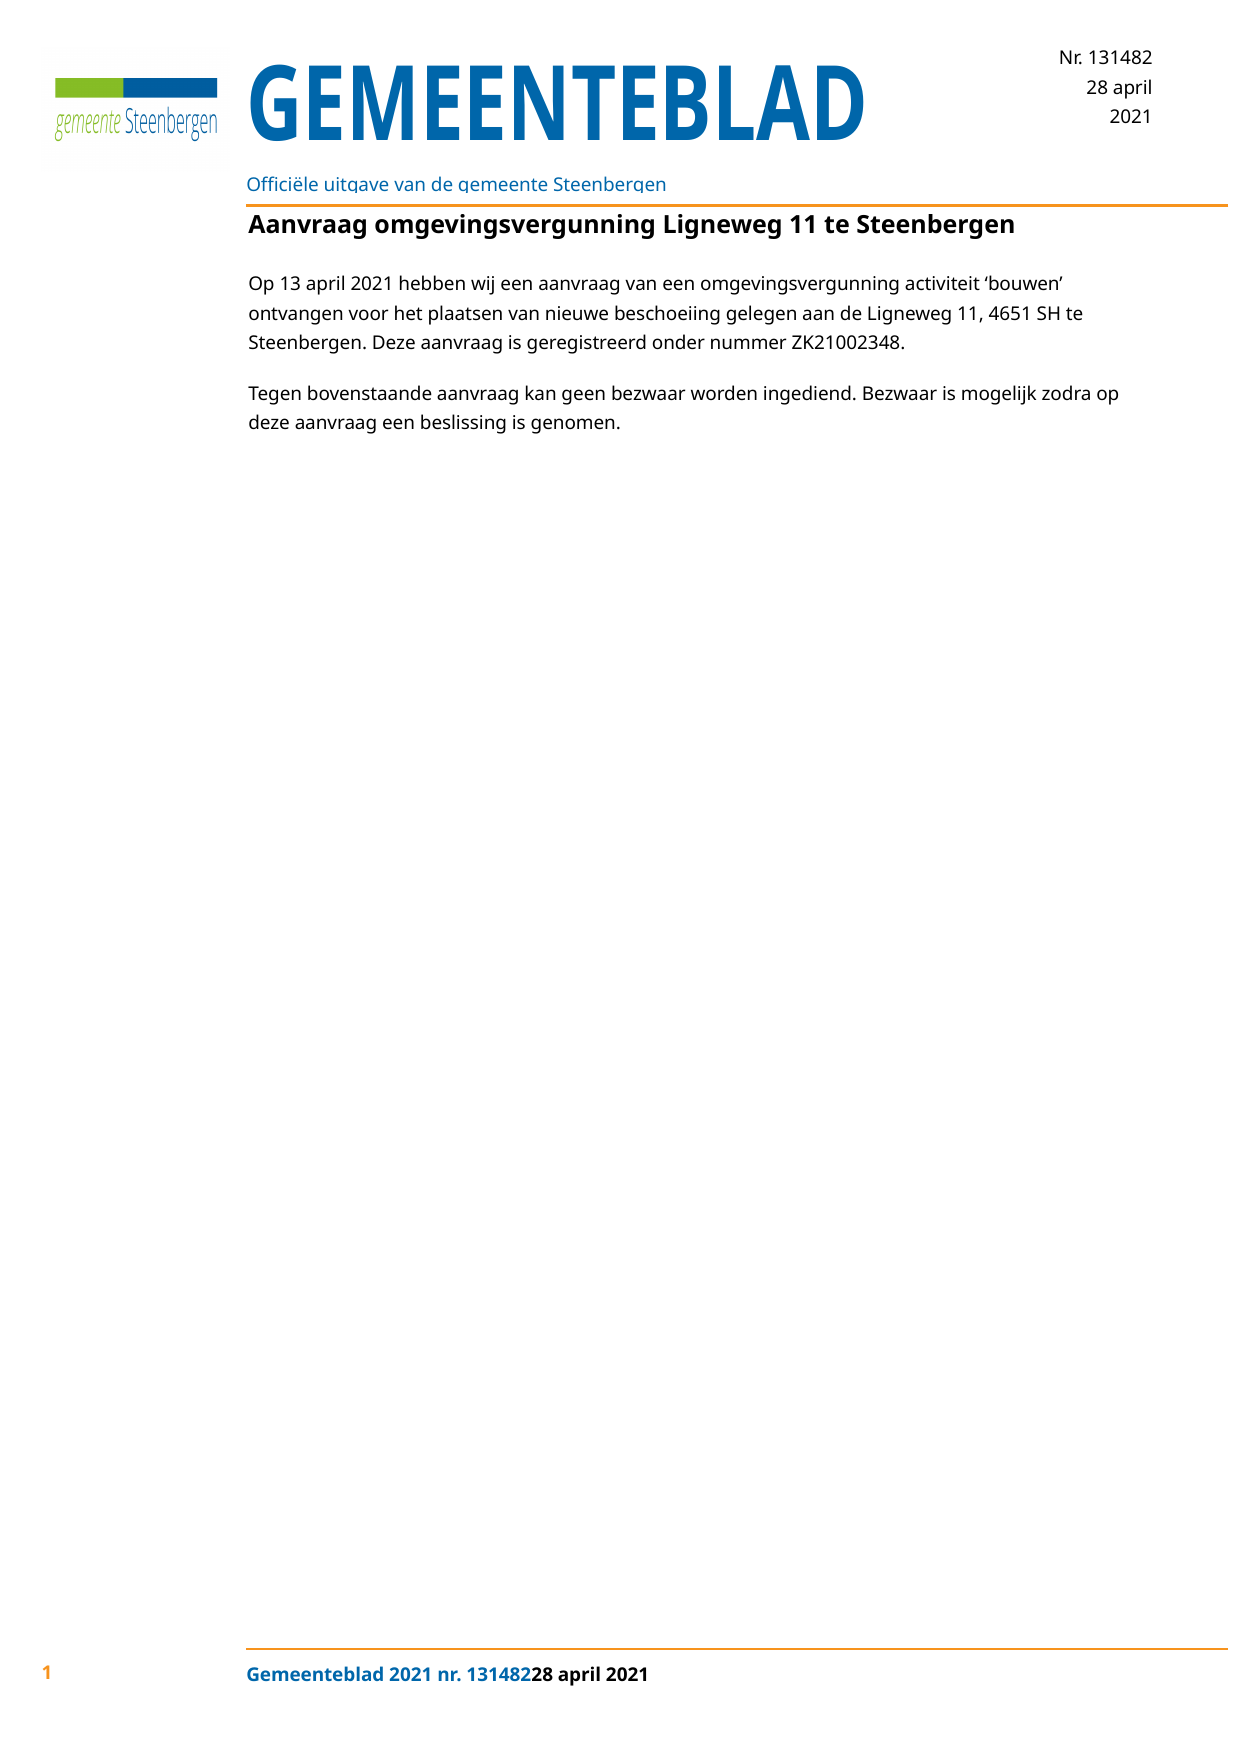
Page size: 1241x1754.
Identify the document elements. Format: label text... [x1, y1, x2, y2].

picture [41, 47, 231, 172]
text Op 13 april 2021 hebben wij een aanvraag van een omgevingsvergunning activiteit ‘bouwen’ ontvangen voor het plaatsen van nieuwe beschoeiing gelegen aan de Ligneweg 11, 4651 SH te Steenbergen. Deze aanvraag is geregistreerd onder nummer ZK21002348. [248, 270, 1152, 355]
text Aanvraag omgevingsvergunning Ligneweg 11 te Steenbergen [248, 207, 1152, 241]
text Tegen bovenstaande aanvraag kan geen bezwaar worden ingediend. Bezwaar is mogelijk zodra op deze aanvraag een beslissing is genomen. [248, 380, 1152, 435]
